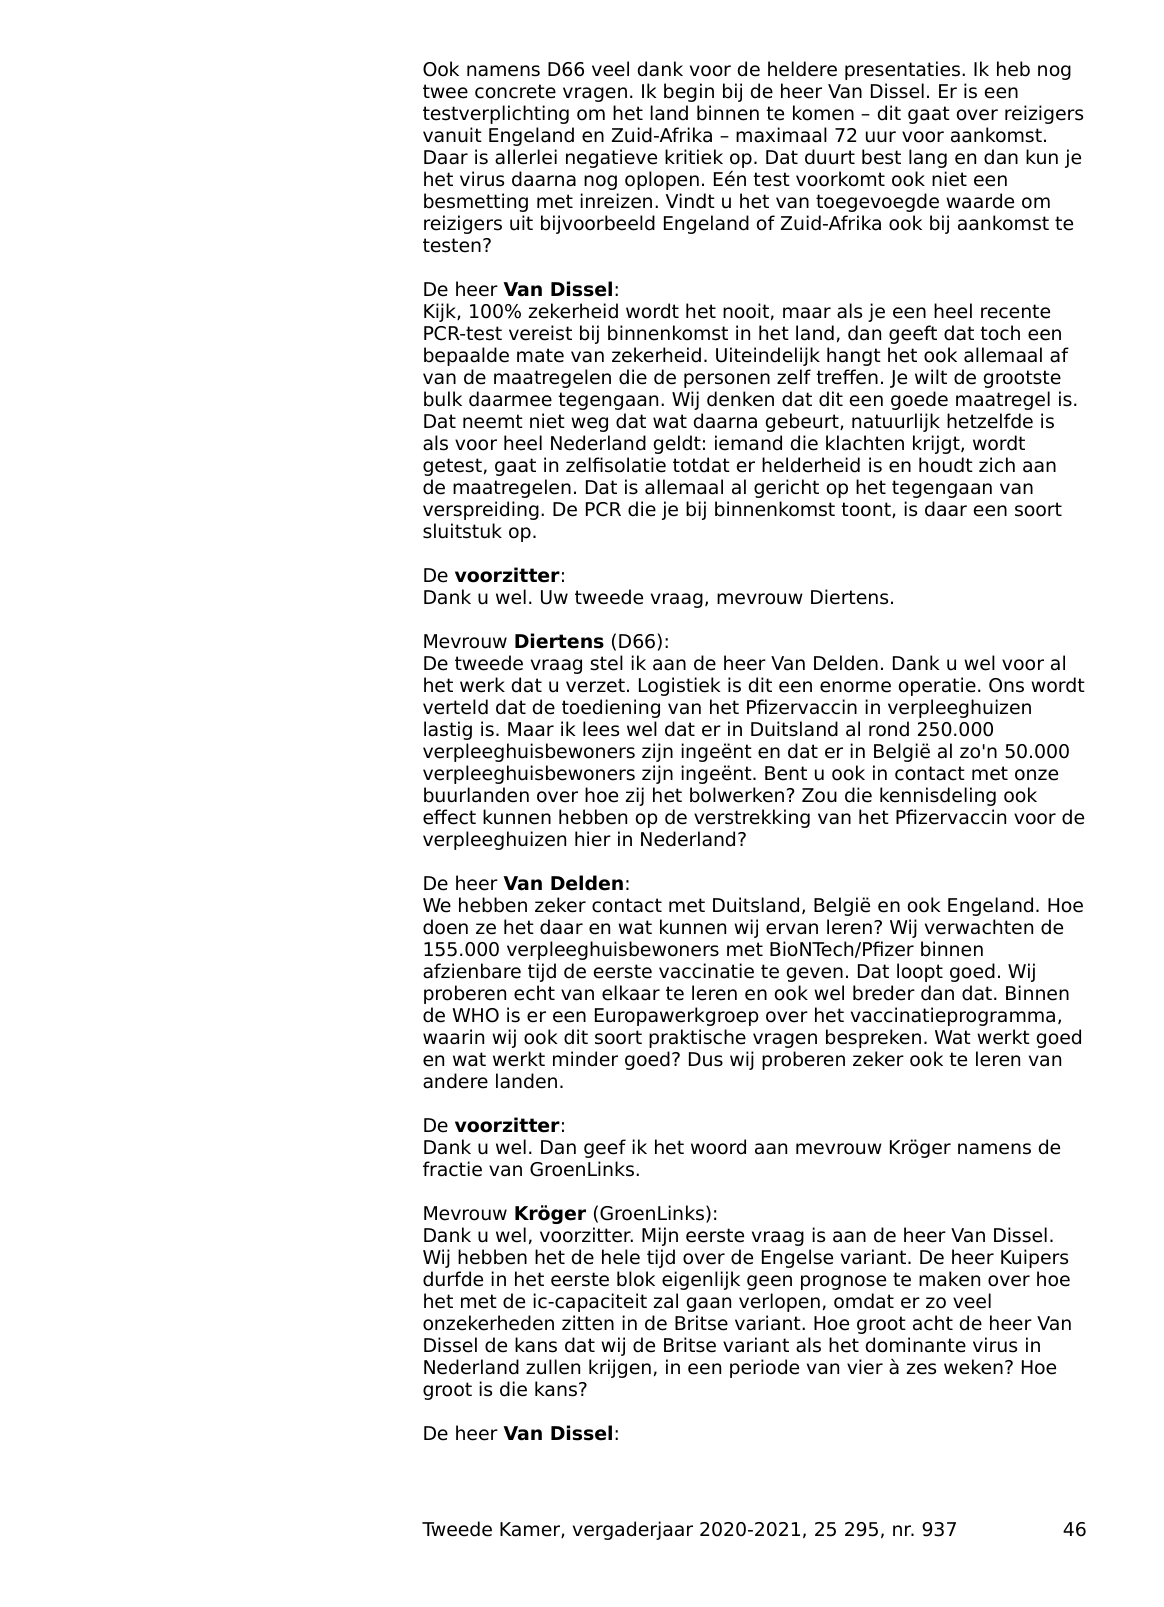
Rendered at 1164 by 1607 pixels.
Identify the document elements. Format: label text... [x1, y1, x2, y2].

text Dank u wel. Uw tweede vraag, mevrouw Diertens. [422, 587, 1087, 609]
text Dank u wel, voorzitter. Mijn eerste vraag is aan de heer Van Dissel. Wij hebben het de hele tijd over de Engelse variant. De heer Kuipers durfde in het eerste blok eigenlijk geen prognose te maken over hoe het met de ic-capaciteit zal gaan verlopen, omdat er zo veel onzekerheden zitten in de Britse variant. Hoe groot acht de heer Van Dissel de kans dat wij de Britse variant als het dominante virus in Nederland zullen krijgen, in een periode van vier à zes weken? Hoe groot is die kans? [422, 1225, 1087, 1401]
text De heer Van Dissel: [422, 279, 1087, 301]
text De heer Van Delden: [422, 873, 1087, 895]
text De tweede vraag stel ik aan de heer Van Delden. Dank u wel voor al het werk dat u verzet. Logistiek is dit een enorme operatie. Ons wordt verteld dat de toediening van het Pfizervaccin in verpleeghuizen lastig is. Maar ik lees wel dat er in Duitsland al rond 250.000 verpleeghuisbewoners zijn ingeënt en dat er in België al zo'n 50.000 verpleeghuisbewoners zijn ingeënt. Bent u ook in contact met onze buurlanden over hoe zij het bolwerken? Zou die kennisdeling ook effect kunnen hebben op de verstrekking van het Pfizervaccin voor de verpleeghuizen hier in Nederland? [422, 653, 1087, 851]
text De voorzitter: [422, 565, 1087, 587]
text De voorzitter: [422, 1115, 1087, 1137]
text De heer Van Dissel: [422, 1423, 1087, 1445]
text Ook namens D66 veel dank voor de heldere presentaties. Ik heb nog twee concrete vragen. Ik begin bij de heer Van Dissel. Er is een testverplichting om het land binnen te komen – dit gaat over reizigers vanuit Engeland en Zuid-Afrika – maximaal 72 uur voor aankomst. Daar is allerlei negatieve kritiek op. Dat duurt best lang en dan kun je het virus daarna nog oplopen. Eén test voorkomt ook niet een besmetting met inreizen. Vindt u het van toegevoegde waarde om reizigers uit bijvoorbeeld Engeland of Zuid-Afrika ook bij aankomst te testen? [422, 59, 1087, 257]
text Dank u wel. Dan geef ik het woord aan mevrouw Kröger namens de fractie van GroenLinks. [422, 1137, 1087, 1181]
text Mevrouw Diertens (D66): [422, 631, 1087, 653]
text We hebben zeker contact met Duitsland, België en ook Engeland. Hoe doen ze het daar en wat kunnen wij ervan leren? Wij verwachten de 155.000 verpleeghuisbewoners met BioNTech/Pfizer binnen afzienbare tijd de eerste vaccinatie te geven. Dat loopt goed. Wij proberen echt van elkaar te leren en ook wel breder dan dat. Binnen de WHO is er een Europawerkgroep over het vaccinatieprogramma, waarin wij ook dit soort praktische vragen bespreken. Wat werkt goed en wat werkt minder goed? Dus wij proberen zeker ook te leren van andere landen. [422, 895, 1087, 1093]
text Kijk, 100% zekerheid wordt het nooit, maar als je een heel recente PCR-test vereist bij binnenkomst in het land, dan geeft dat toch een bepaalde mate van zekerheid. Uiteindelijk hangt het ook allemaal af van de maatregelen die de personen zelf treffen. Je wilt de grootste bulk daarmee tegengaan. Wij denken dat dit een goede maatregel is. Dat neemt niet weg dat wat daarna gebeurt, natuurlijk hetzelfde is als voor heel Nederland geldt: iemand die klachten krijgt, wordt getest, gaat in zelfisolatie totdat er helderheid is en houdt zich aan de maatregelen. Dat is allemaal al gericht op het tegengaan van verspreiding. De PCR die je bij binnenkomst toont, is daar een soort sluitstuk op. [422, 301, 1087, 543]
text Mevrouw Kröger (GroenLinks): [422, 1203, 1087, 1225]
